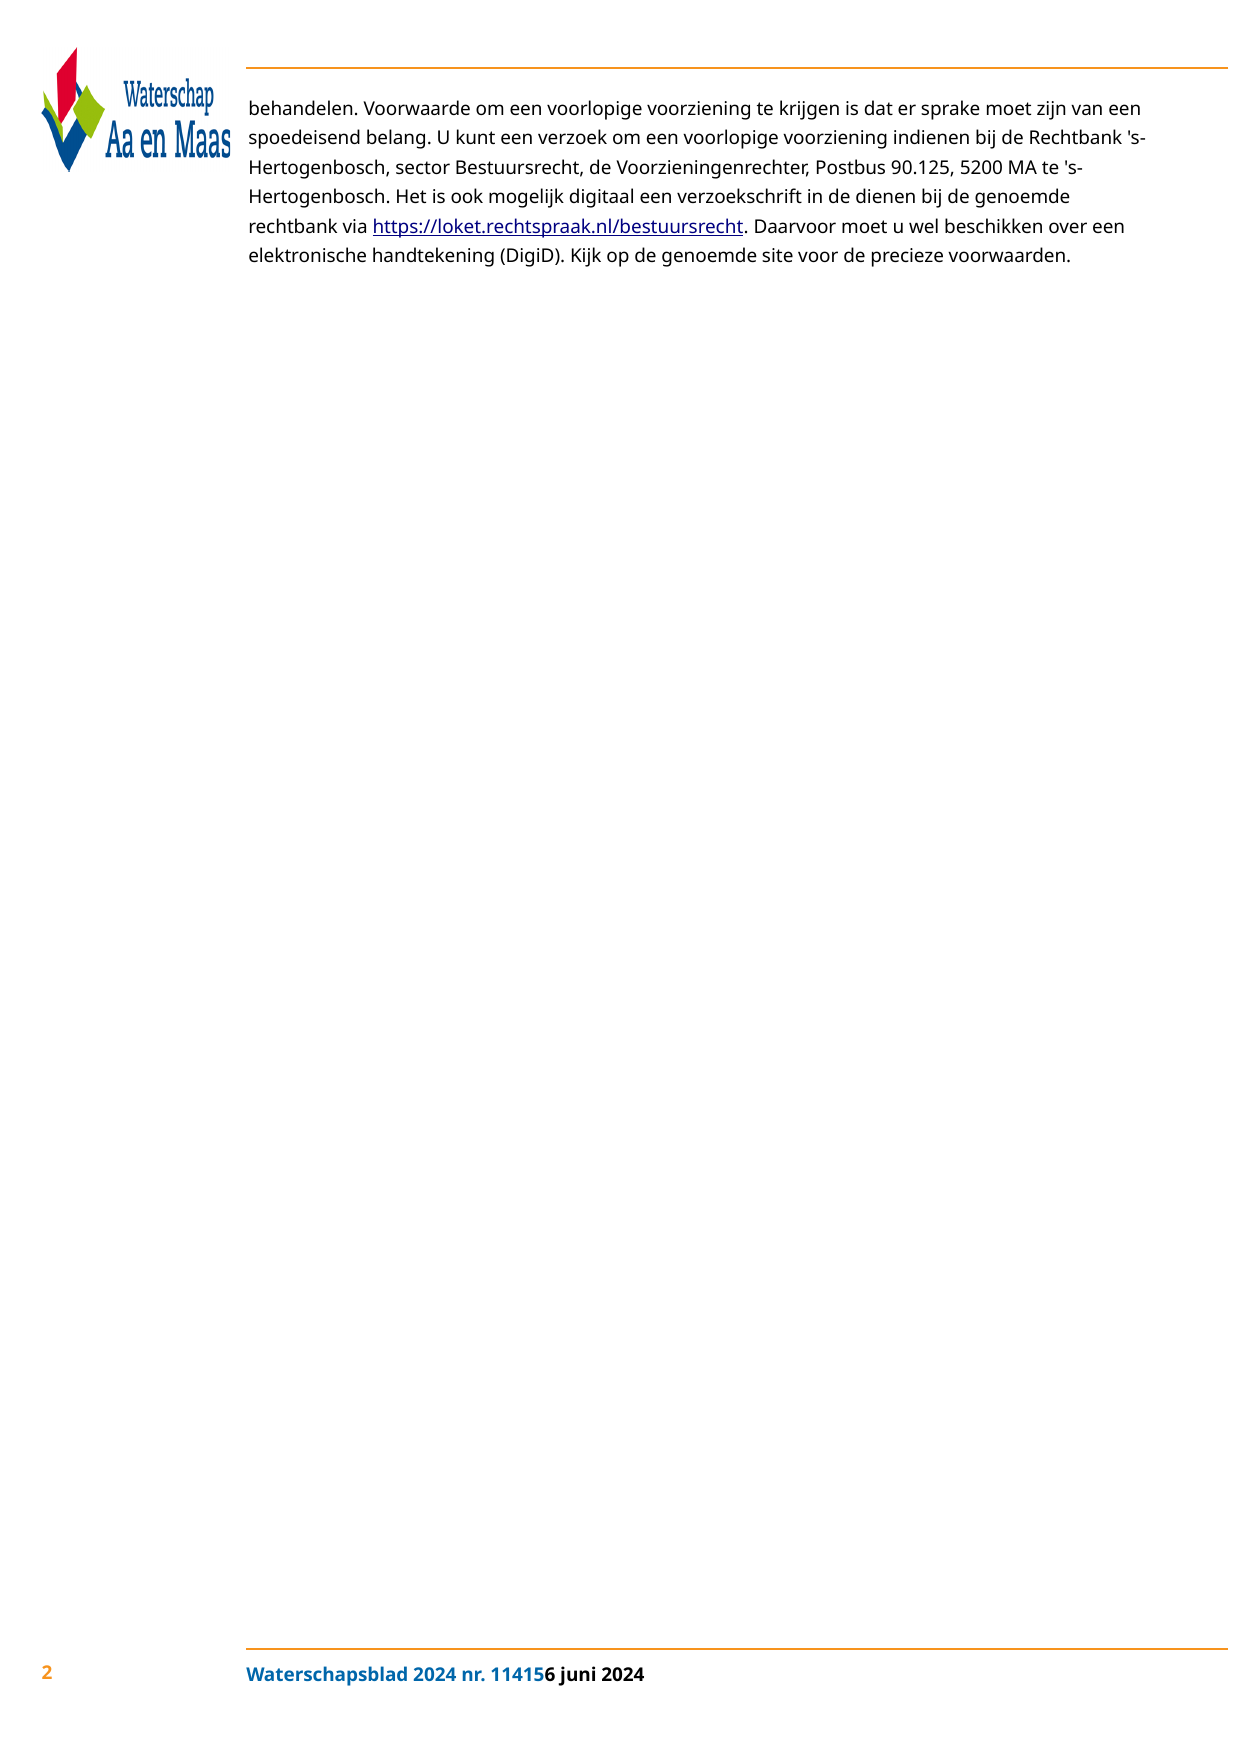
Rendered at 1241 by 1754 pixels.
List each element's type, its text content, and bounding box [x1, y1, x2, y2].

picture [41, 47, 231, 172]
text behandelen. Voorwaarde om een voorlopige voorziening te krijgen is dat er sprake moet zijn van een spoedeisend belang. U kunt een verzoek om een voorlopige voorziening indienen bij de Rechtbank 's-Hertogenbosch, sector Bestuursrecht, de Voorzieningenrechter, Postbus 90.125, 5200 MA te 's-Hertogenbosch. Het is ook mogelijk digitaal een verzoekschrift in de dienen bij de genoemde rechtbank via https://loket.rechtspraak.nl/bestuursrecht. Daarvoor moet u wel beschikken over een elektronische handtekening (DigiD). Kijk op de genoemde site voor de precieze voorwaarden. [248, 95, 1152, 268]
